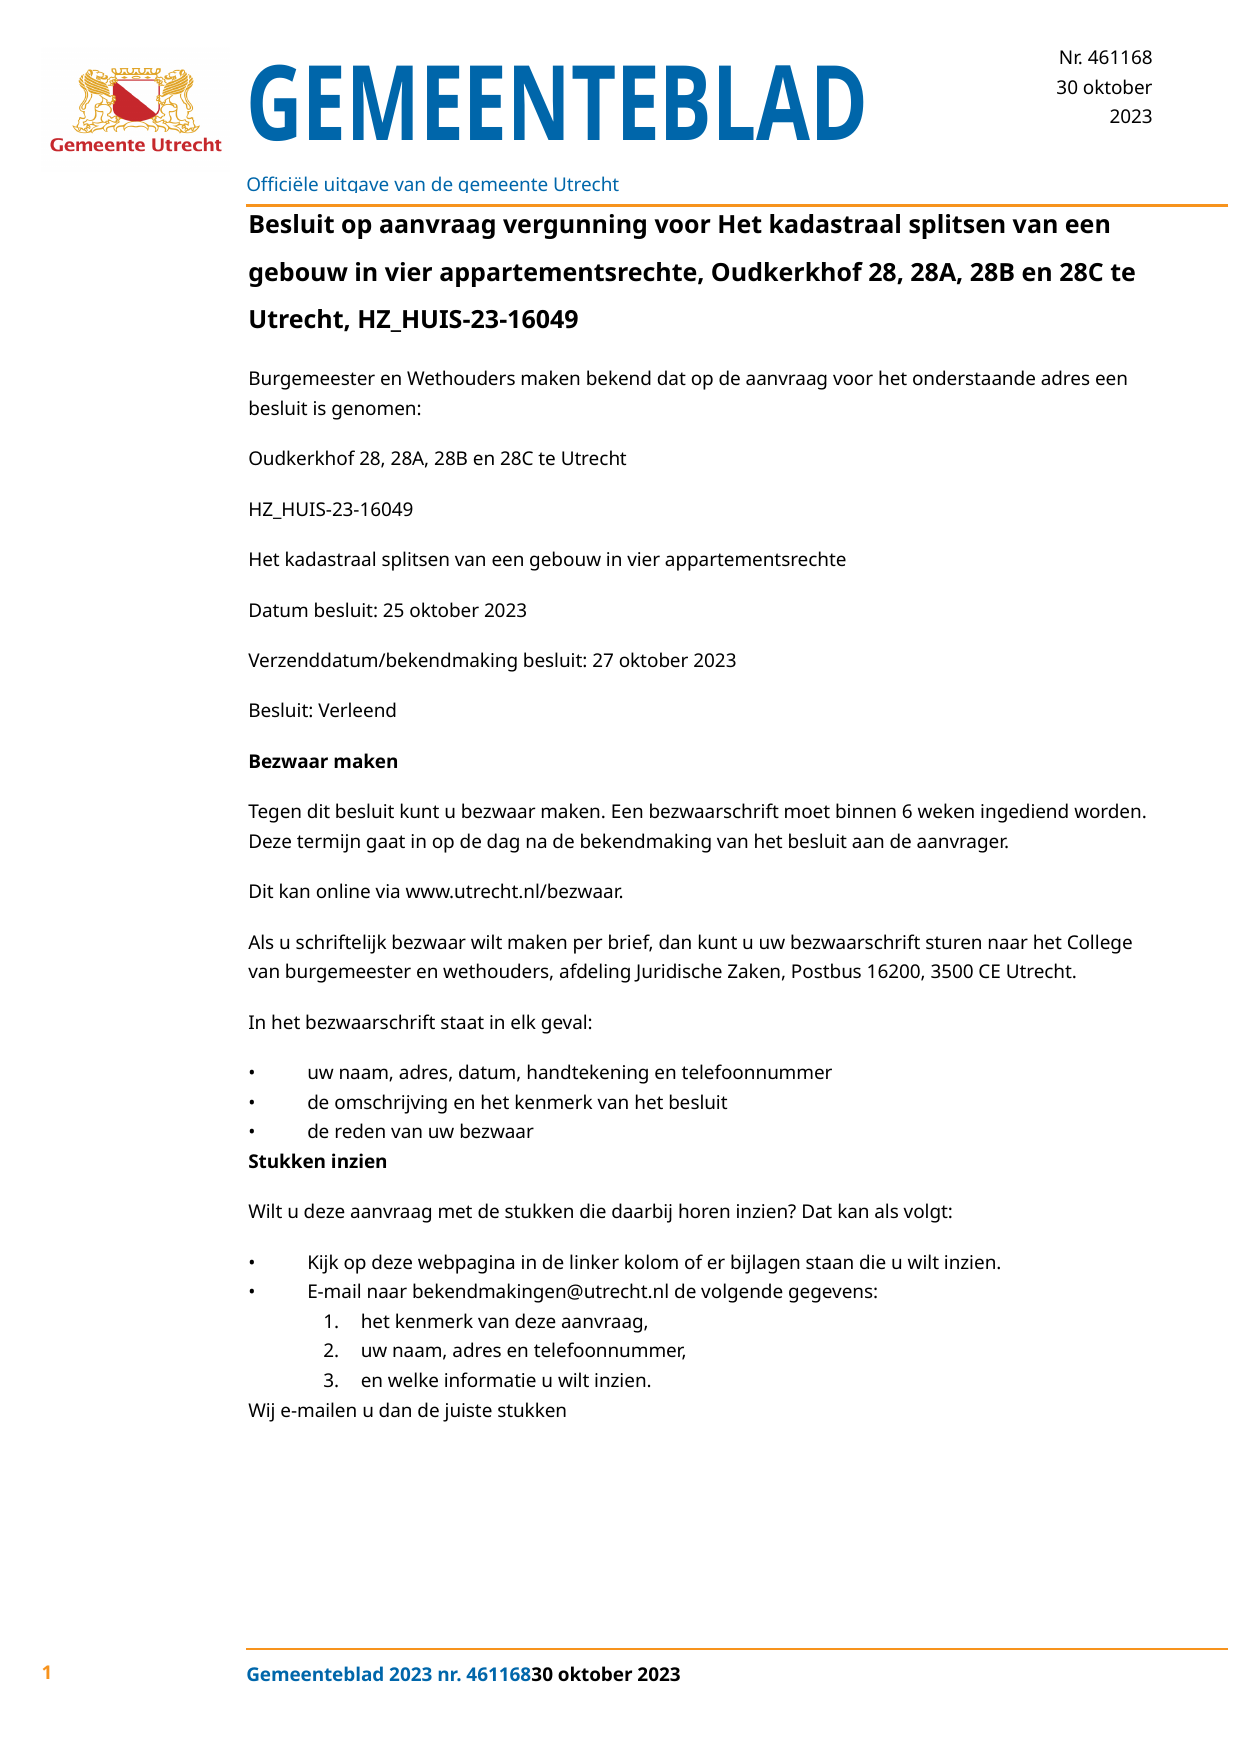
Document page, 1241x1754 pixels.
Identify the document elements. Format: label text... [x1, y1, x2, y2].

text Wilt u deze aanvraag met de stukken die daarbij horen inzien? Dat kan als volgt: [248, 1198, 1152, 1224]
picture [41, 47, 231, 172]
list Kijk op deze webpagina in de linker kolom of er bijlagen staan die u wilt inzien. [248, 1249, 1152, 1274]
list E-mail naar bekendmakingen@utrecht.nl de volgende gegevens: [248, 1278, 1152, 1304]
text Stukken inzien [248, 1148, 1152, 1174]
text Wij e-mailen u dan de juiste stukken [248, 1397, 1152, 1422]
text Bezwaar maken [248, 748, 1152, 774]
text Het kadastraal splitsen van een gebouw in vier appartementsrechte [248, 546, 1152, 572]
text Tegen dit besluit kunt u bezwaar maken. Een bezwaarschrift moet binnen 6 weken ingediend worden. Deze termijn gaat in op de dag na de bekendmaking van het besluit aan de aanvrager. [248, 798, 1152, 854]
text Dit kan online via www.utrecht.nl/bezwaar. [248, 878, 1152, 904]
text Als u schriftelijk bezwaar wilt maken per brief, dan kunt u uw bezwaarschrift sturen naar het College van burgemeester en wethouders, afdeling Juridische Zaken, Postbus 16200, 3500 CE Utrecht. [248, 929, 1152, 984]
list uw naam, adres, datum, handtekening en telefoonnummer [248, 1059, 1152, 1085]
list het kenmerk van deze aanvraag, [323, 1308, 1152, 1334]
text Burgemeester en Wethouders maken bekend dat op de aanvraag voor het onderstaande adres een besluit is genomen: [248, 366, 1152, 421]
list de omschrijving en het kenmerk van het besluit [248, 1089, 1152, 1114]
list en welke informatie u wilt inzien. [323, 1367, 1152, 1393]
text Oudkerkhof 28, 28A, 28B en 28C te Utrecht [248, 446, 1152, 471]
text Besluit: Verleend [248, 698, 1152, 723]
text Datum besluit: 25 oktober 2023 [248, 597, 1152, 622]
list uw naam, adres en telefoonnummer, [323, 1338, 1152, 1363]
text In het bezwaarschrift staat in elk geval: [248, 1009, 1152, 1034]
list de reden van uw bezwaar [248, 1118, 1152, 1144]
text Verzenddatum/bekendmaking besluit: 27 oktober 2023 [248, 647, 1152, 673]
text HZ_HUIS-23-16049 [248, 496, 1152, 522]
text Besluit op aanvraag vergunning voor Het kadastraal splitsen van een gebouw in vier appartementsrechte, Oudkerkhof 28, 28A, 28B en 28C te Utrecht, HZ_HUIS-23-16049 [248, 207, 1152, 336]
